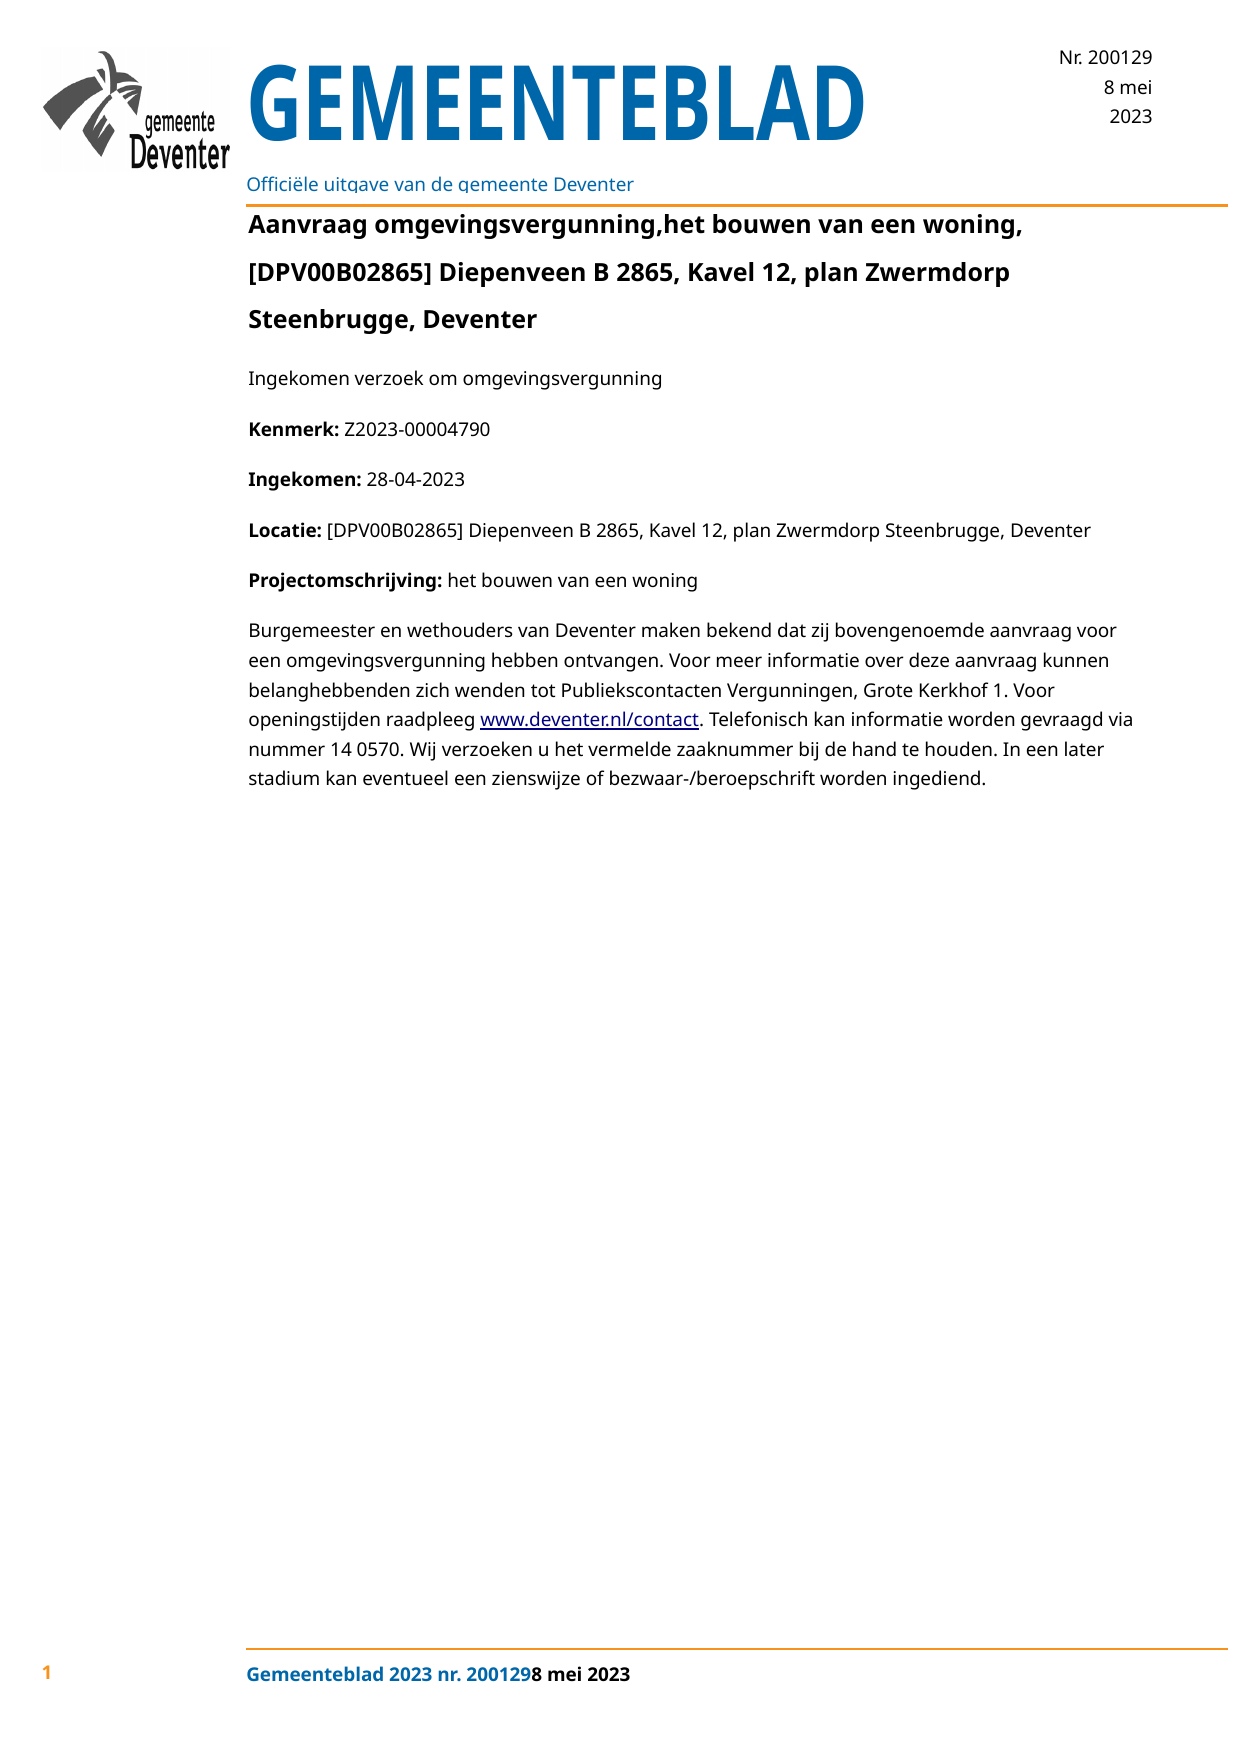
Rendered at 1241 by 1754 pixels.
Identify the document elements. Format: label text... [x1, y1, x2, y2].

text Projectomschrijving: het bouwen van een woning [248, 567, 1152, 593]
text Ingekomen: 28-04-2023 [248, 466, 1152, 492]
text Aanvraag omgevingsvergunning,het bouwen van een woning, [DPV00B02865] Diepenveen B 2865, Kavel 12, plan Zwermdorp Steenbrugge, Deventer [248, 207, 1152, 336]
text Kenmerk: Z2023-00004790 [248, 416, 1152, 442]
text Locatie: [DPV00B02865] Diepenveen B 2865, Kavel 12, plan Zwermdorp Steenbrugge, Deventer [248, 517, 1152, 542]
text Burgemeester en wethouders van Deventer maken bekend dat zij bovengenoemde aanvraag voor een omgevingsvergunning hebben ontvangen. Voor meer informatie over deze aanvraag kunnen belanghebbenden zich wenden tot Publiekscontacten Vergunningen, Grote Kerkhof 1. Voor openingstijden raadpleeg www.deventer.nl/contact. Telefonisch kan informatie worden gevraagd via nummer 14 0570. Wij verzoeken u het vermelde zaaknummer bij de hand te houden. In een later stadium kan eventueel een zienswijze of bezwaar-/beroepschrift worden ingediend. [248, 618, 1152, 791]
picture [41, 47, 231, 172]
text Ingekomen verzoek om omgevingsvergunning [248, 366, 1152, 391]
